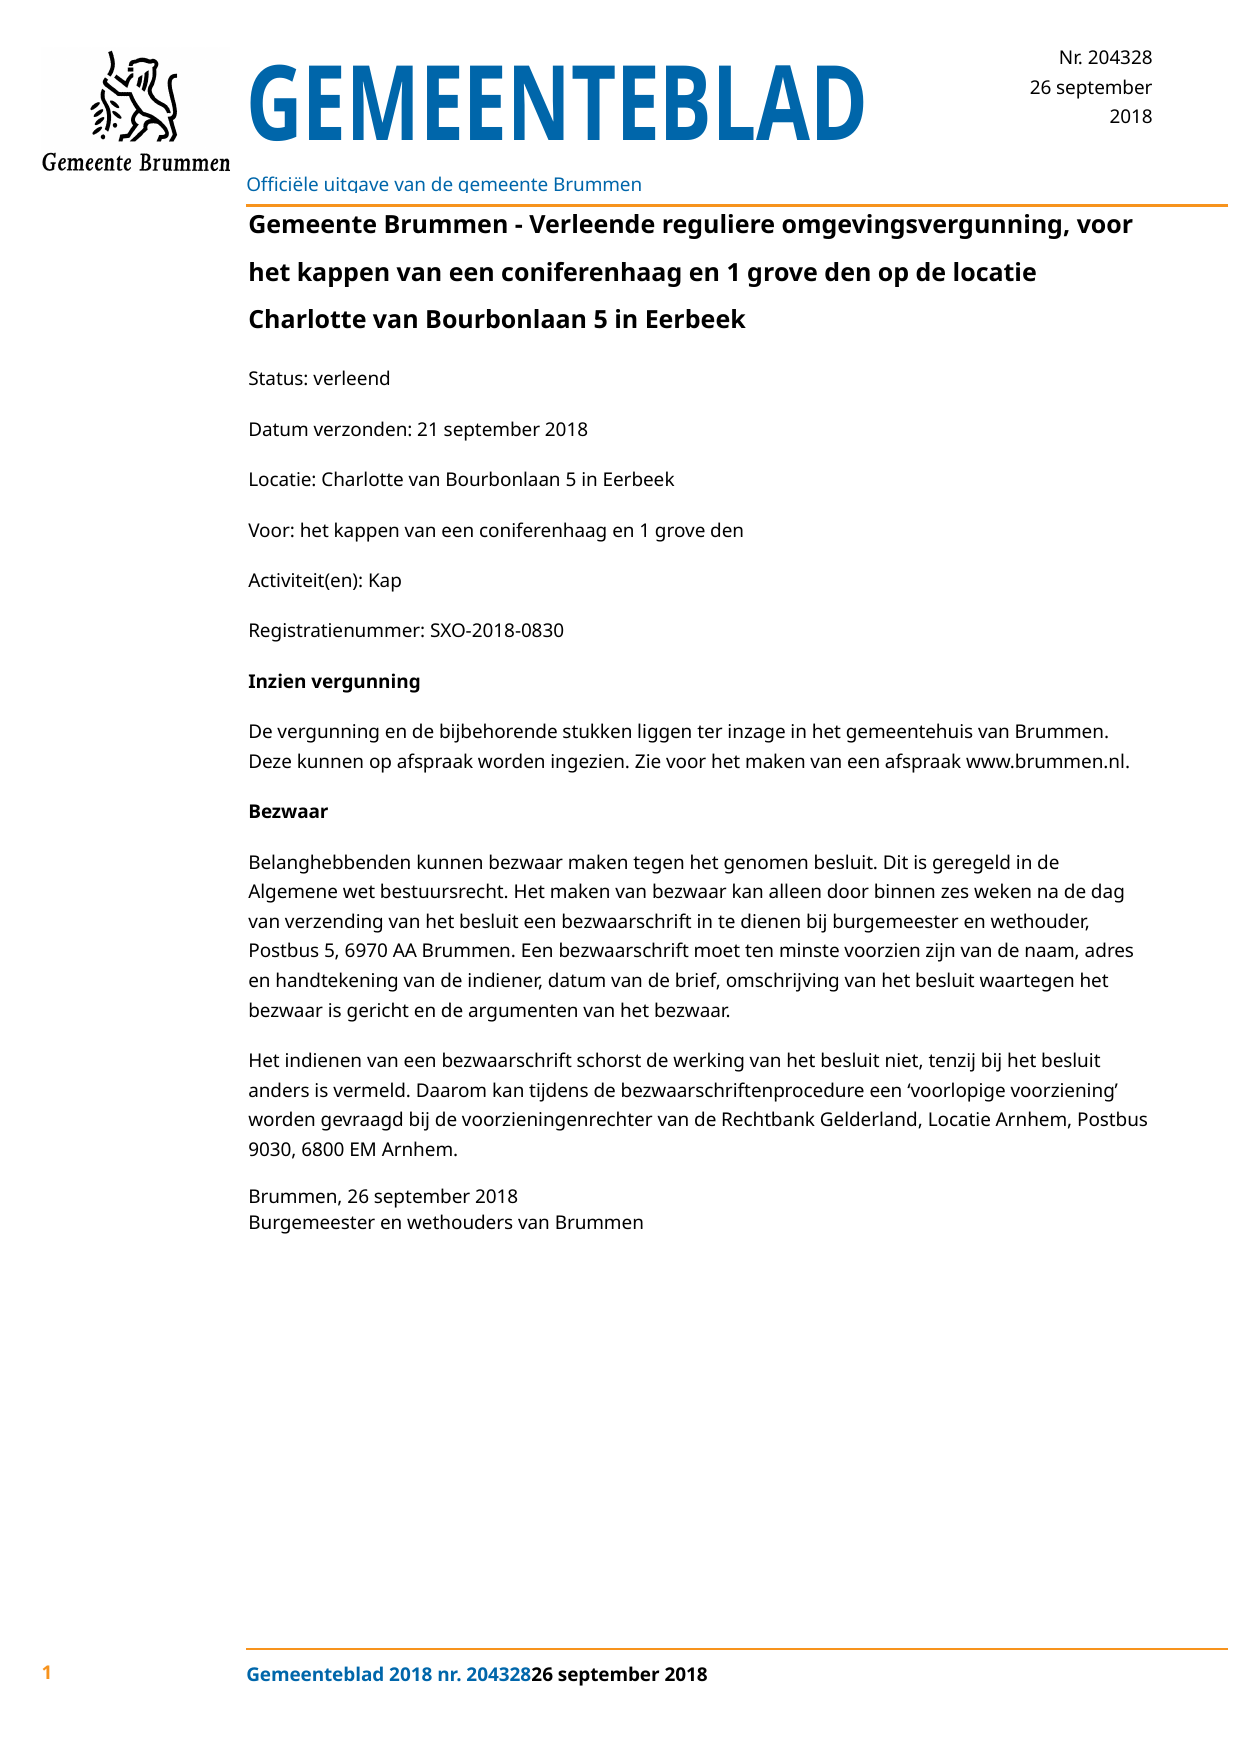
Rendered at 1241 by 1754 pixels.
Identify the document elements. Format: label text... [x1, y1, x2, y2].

text Registratienummer: SXO-2018-0830 [248, 618, 1152, 643]
text Het indienen van een bezwaarschrift schorst de werking van het besluit niet, tenzij bij het besluit anders is vermeld. Daarom kan tijdens de bezwaarschriftenprocedure een ‘voorlopige voorziening’ worden gevraagd bij de voorzieningenrechter van de Rechtbank Gelderland, Locatie Arnhem, Postbus 9030, 6800 EM Arnhem. [248, 1047, 1152, 1162]
picture [41, 47, 231, 172]
text Status: verleend [248, 366, 1152, 391]
text Bezwaar [248, 798, 1152, 824]
text Gemeente Brummen - Verleende reguliere omgevingsvergunning, voor het kappen van een coniferenhaag en 1 grove den op de locatie Charlotte van Bourbonlaan 5 in Eerbeek [248, 207, 1152, 336]
text Locatie: Charlotte van Bourbonlaan 5 in Eerbeek [248, 466, 1152, 492]
text De vergunning en de bijbehorende stukken liggen ter inzage in het gemeentehuis van Brummen. Deze kunnen op afspraak worden ingezien. Zie voor het maken van een afspraak www.brummen.nl. [248, 718, 1152, 774]
text Inzien vergunning [248, 668, 1152, 694]
text Belanghebbenden kunnen bezwaar maken tegen het genomen besluit. Dit is geregeld in de Algemene wet bestuursrecht. Het maken van bezwaar kan alleen door binnen zes weken na de dag van verzending van het besluit een bezwaarschrift in te dienen bij burgemeester en wethouder, Postbus 5, 6970 AA Brummen. Een bezwaarschrift moet ten minste voorzien zijn van de naam, adres en handtekening van de indiener, datum van de brief, omschrijving van het besluit waartegen het bezwaar is gericht en de argumenten van het bezwaar. [248, 849, 1152, 1022]
text Activiteit(en): Kap [248, 567, 1152, 593]
text Voor: het kappen van een coniferenhaag en 1 grove den [248, 517, 1152, 542]
text Brummen, 26 september 2018 [248, 1184, 1152, 1209]
text Burgemeester en wethouders van Brummen [248, 1209, 1152, 1235]
text Datum verzonden: 21 september 2018 [248, 416, 1152, 442]
